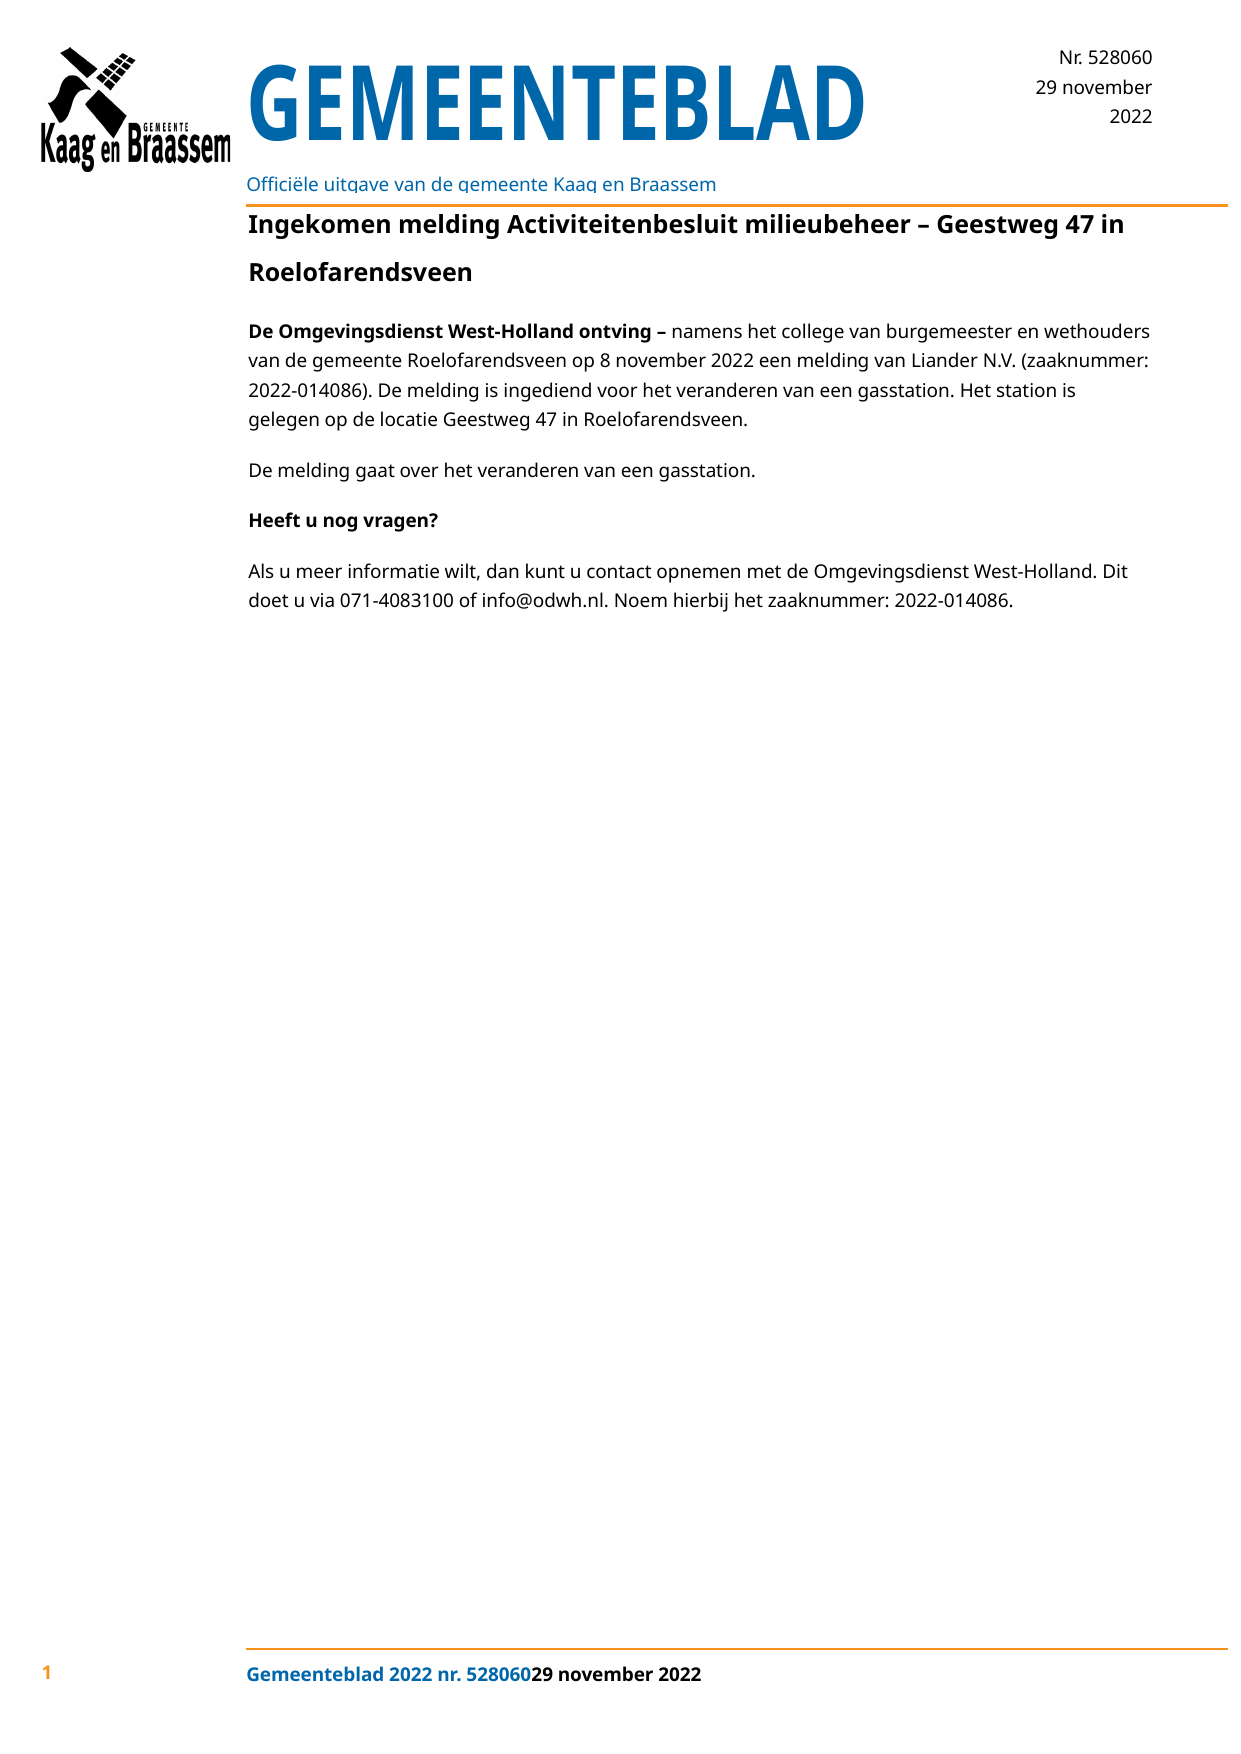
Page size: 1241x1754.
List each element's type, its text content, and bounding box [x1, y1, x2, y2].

picture [41, 47, 231, 172]
text Als u meer informatie wilt, dan kunt u contact opnemen met de Omgevingsdienst West-Holland. Dit doet u via 071‑4083100 of info@odwh.nl. Noem hierbij het zaaknummer: 2022-014086. [248, 558, 1152, 613]
text De melding gaat over het veranderen van een gasstation. [248, 457, 1152, 483]
text Heeft u nog vragen? [248, 507, 1152, 533]
text De Omgevingsdienst West-Holland ontving – namens het college van burgemeester en wethouders van de gemeente Roelofarendsveen op 8 november 2022 een melding van Liander N.V. (zaaknummer: 2022-014086). De melding is ingediend voor het veranderen van een gasstation. Het station is gelegen op de locatie Geestweg 47 in Roelofarendsveen. [248, 318, 1152, 432]
text Ingekomen melding Activiteitenbesluit milieubeheer – Geestweg 47 in Roelofarendsveen [248, 207, 1152, 288]
